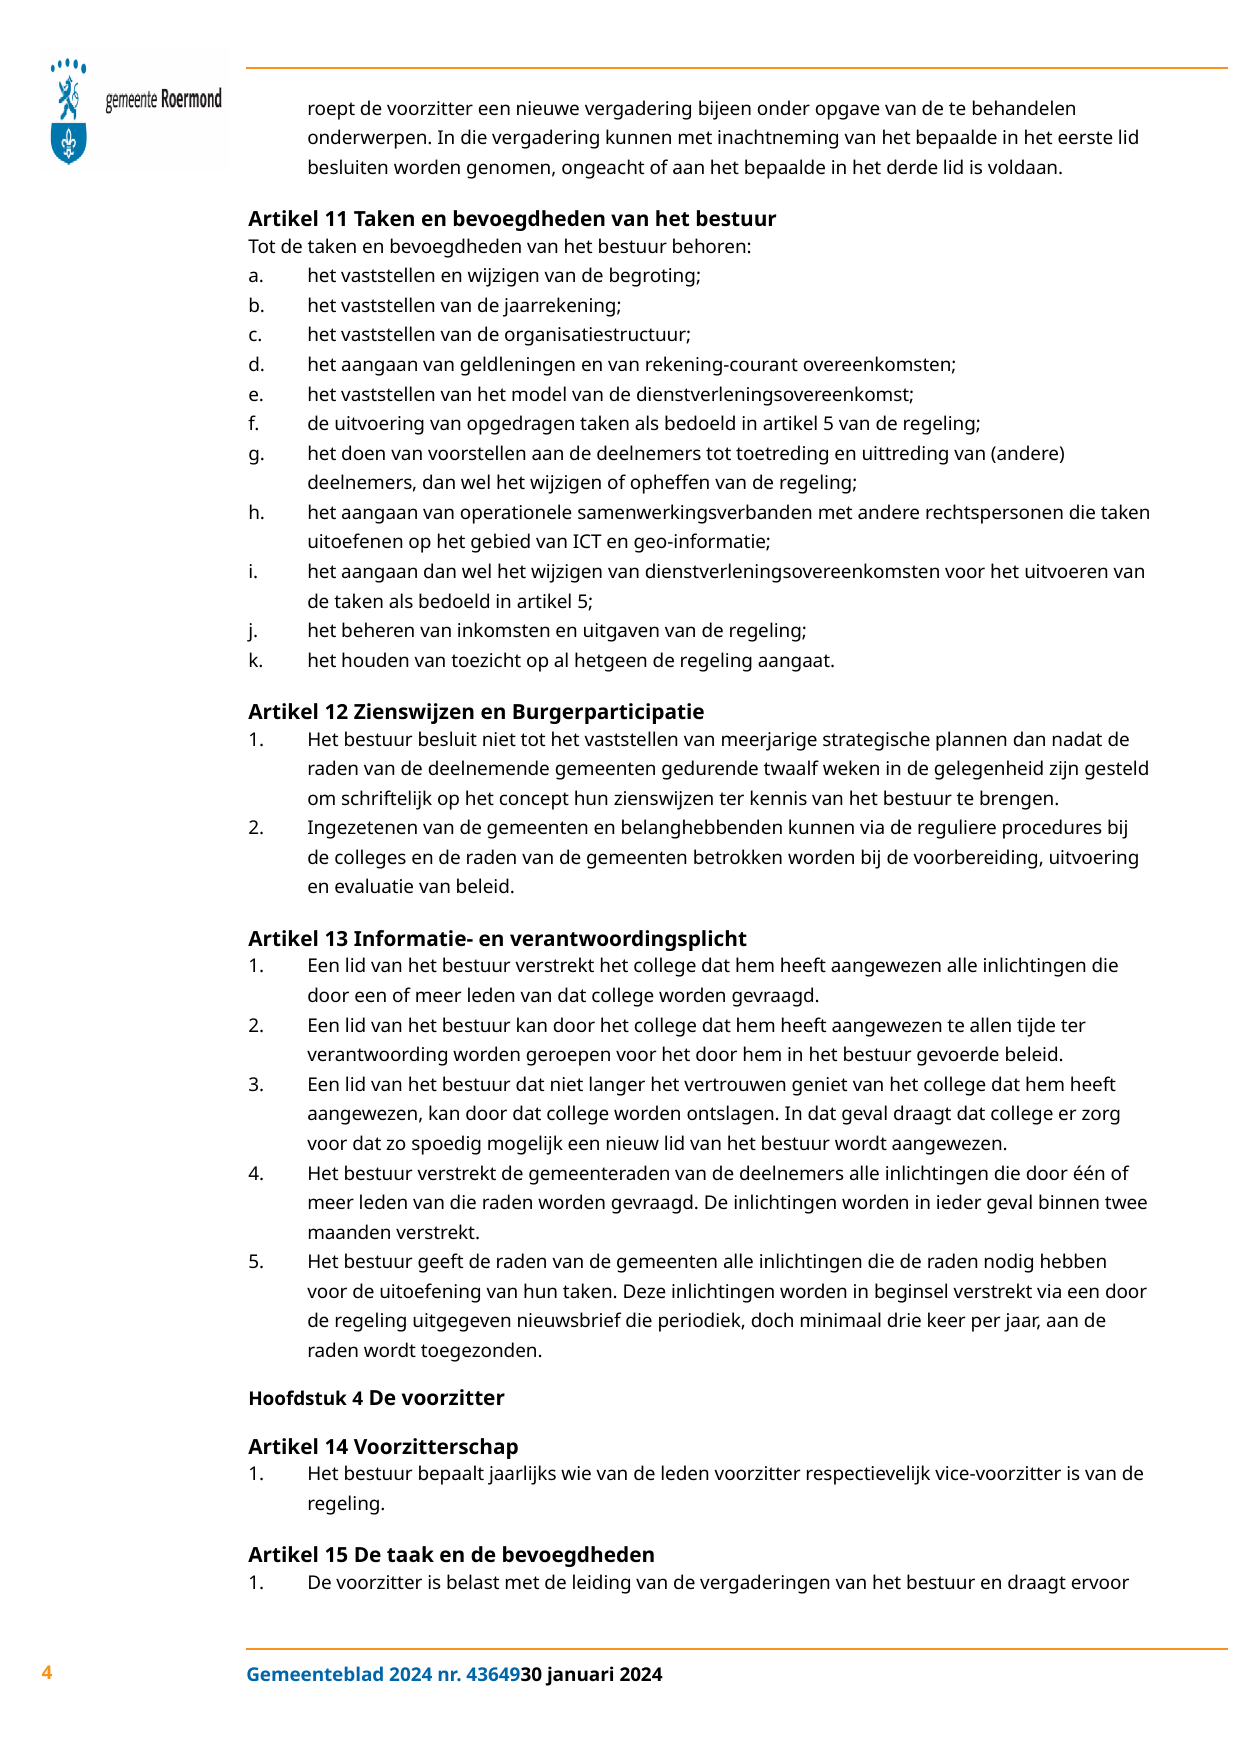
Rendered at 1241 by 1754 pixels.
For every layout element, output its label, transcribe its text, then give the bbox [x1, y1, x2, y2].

text Artikel 11 Taken en bevoegdheden van het bestuur [248, 204, 1152, 233]
list het aangaan dan wel het wijzigen van dienstverleningsovereenkomsten voor het uitvoeren van de taken als bedoeld in artikel 5; [248, 558, 1152, 613]
list Het bestuur geeft de raden van de gemeenten alle inlichtingen die de raden nodig hebben voor de uitoefening van hun taken. Deze inlichtingen worden in beginsel verstrekt via een door de regeling uitgegeven nieuwsbrief die periodiek, doch minimaal drie keer per jaar, aan de raden wordt toegezonden. [248, 1248, 1152, 1363]
list Een lid van het bestuur verstrekt het college dat hem heeft aangewezen alle inlichtingen die door een of meer leden van dat college worden gevraagd. [248, 953, 1152, 1008]
list roept de voorzitter een nieuwe vergadering bijeen onder opgave van de te behandelen onderwerpen. In die vergadering kunnen met inachtneming van het bepaalde in het eerste lid besluiten worden genomen, ongeacht of aan het bepaalde in het derde lid is voldaan. [248, 95, 1152, 180]
text Artikel 13 Informatie- en verantwoordingsplicht [248, 924, 1152, 953]
list Een lid van het bestuur dat niet langer het vertrouwen geniet van het college dat hem heeft aangewezen, kan door dat college worden ontslagen. In dat geval draagt dat college er zorg voor dat zo spoedig mogelijk een nieuw lid van het bestuur wordt aangewezen. [248, 1071, 1152, 1156]
list het aangaan van geldleningen en van rekening-courant overeenkomsten; [248, 351, 1152, 377]
list het vaststellen van de jaarrekening; [248, 292, 1152, 318]
text Artikel 14 Voorzitterschap [248, 1432, 1152, 1461]
list het vaststellen van de organisatiestructuur; [248, 322, 1152, 347]
list Het bestuur bepaalt jaarlijks wie van de leden voorzitter respectievelijk vice-voorzitter is van de regeling. [248, 1461, 1152, 1516]
list het houden van toezicht op al hetgeen de regeling aangaat. [248, 647, 1152, 673]
list de uitvoering van opgedragen taken als bedoeld in artikel 5 van de regeling; [248, 410, 1152, 436]
text Artikel 12 Zienswijzen en Burgerparticipatie [248, 697, 1152, 726]
list Het bestuur verstrekt de gemeenteraden van de deelnemers alle inlichtingen die door één of meer leden van die raden worden gevraagd. De inlichtingen worden in ieder geval binnen twee maanden verstrekt. [248, 1160, 1152, 1244]
text Tot de taken en bevoegdheden van het bestuur behoren: [248, 233, 1152, 258]
list Het bestuur besluit niet tot het vaststellen van meerjarige strategische plannen dan nadat de raden van de deelnemende gemeenten gedurende twaalf weken in de gelegenheid zijn gesteld om schriftelijk op het concept hun zienswijzen ter kennis van het bestuur te brengen. [248, 726, 1152, 811]
list het aangaan van operationele samenwerkingsverbanden met andere rechtspersonen die taken uitoefenen op het gebied van ICT en geo-informatie; [248, 499, 1152, 554]
list De voorzitter is belast met de leiding van de vergaderingen van het bestuur en draagt ervoor [248, 1569, 1152, 1595]
list het vaststellen en wijzigen van de begroting; [248, 262, 1152, 288]
list het vaststellen van het model van de dienstverleningsovereenkomst; [248, 381, 1152, 406]
list het beheren van inkomsten en uitgaven van de regeling; [248, 617, 1152, 643]
list Ingezetenen van de gemeenten en belanghebbenden kunnen via de reguliere procedures bij de colleges en de raden van de gemeenten betrokken worden bij de voorbereiding, uitvoering en evaluatie van beleid. [248, 814, 1152, 899]
text Hoofdstuk 4 De voorzitter [248, 1383, 1152, 1411]
picture [41, 47, 231, 172]
list Een lid van het bestuur kan door het college dat hem heeft aangewezen te allen tijde ter verantwoording worden geroepen voor het door hem in het bestuur gevoerde beleid. [248, 1012, 1152, 1067]
text Artikel 15 De taak en de bevoegdheden [248, 1541, 1152, 1569]
list het doen van voorstellen aan de deelnemers tot toetreding en uittreding van (andere) deelnemers, dan wel het wijzigen of opheffen van de regeling; [248, 440, 1152, 495]
